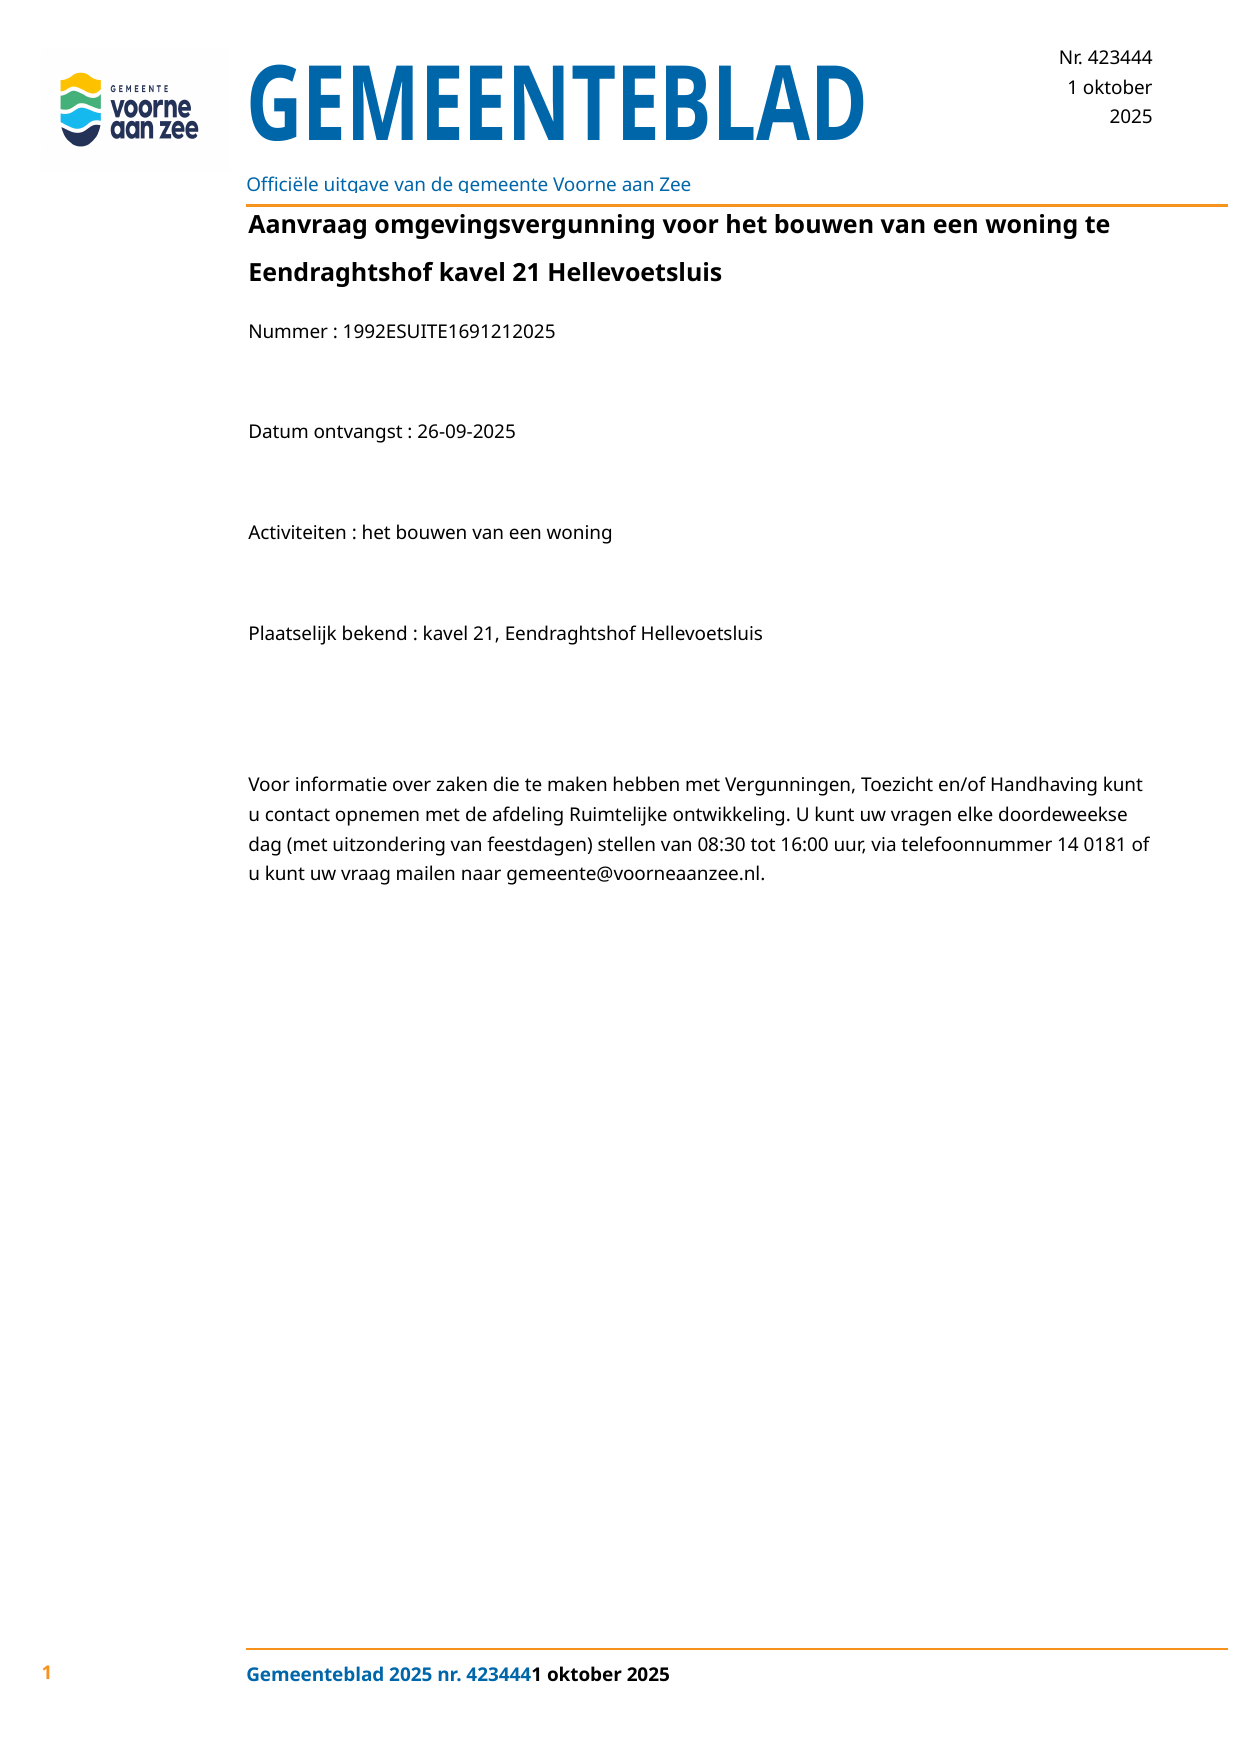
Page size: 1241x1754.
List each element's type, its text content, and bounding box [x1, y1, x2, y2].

text Activiteiten : het bouwen van een woning [248, 519, 1152, 545]
text Nummer : 1992ESUITE1691212025 [248, 318, 1152, 344]
picture [41, 47, 231, 172]
text Aanvraag omgevingsvergunning voor het bouwen van een woning te Eendraghtshof kavel 21 Hellevoetsluis [248, 207, 1152, 288]
text Datum ontvangst : 26-09-2025 [248, 419, 1152, 444]
text Voor informatie over zaken die te maken hebben met Vergunningen, Toezicht en/of Handhaving kunt u contact opnemen met de afdeling Ruimtelijke ontwikkeling. U kunt uw vragen elke doordeweekse dag (met uitzondering van feestdagen) stellen van 08:30 tot 16:00 uur, via telefoonnummer 14 0181 of u kunt uw vraag mailen naar gemeente@voorneaanzee.nl. [248, 772, 1152, 886]
text Plaatselijk bekend : kavel 21, Eendraghtshof Hellevoetsluis [248, 620, 1152, 646]
